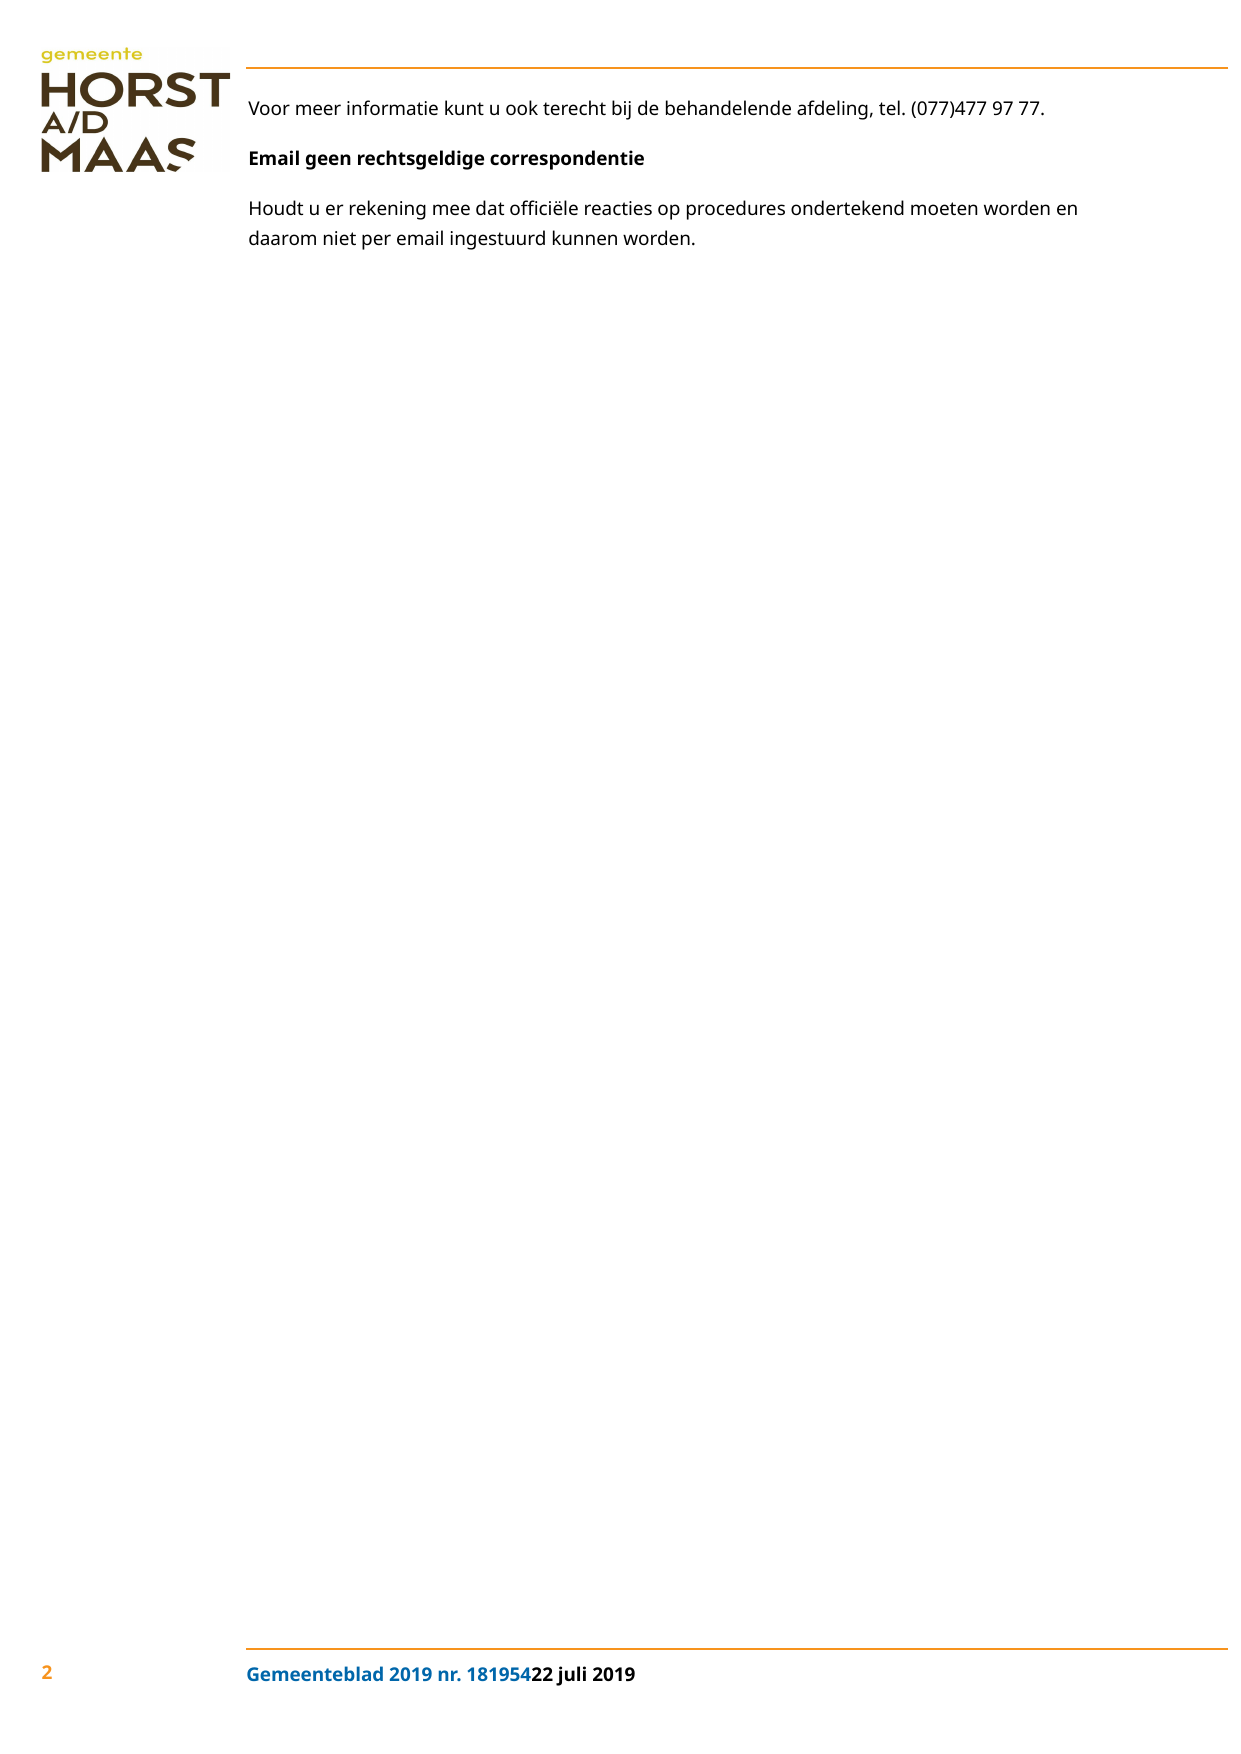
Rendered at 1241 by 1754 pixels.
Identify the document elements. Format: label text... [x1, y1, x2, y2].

picture [41, 47, 231, 172]
text Email geen rechtsgeldige correspondentie [248, 145, 1152, 171]
text Houdt u er rekening mee dat officiële reacties op procedures ondertekend moeten worden en daarom niet per email ingestuurd kunnen worden. [248, 196, 1152, 251]
text Voor meer informatie kunt u ook terecht bij de behandelende afdeling, tel. (077)477 97 77. [248, 95, 1152, 121]
